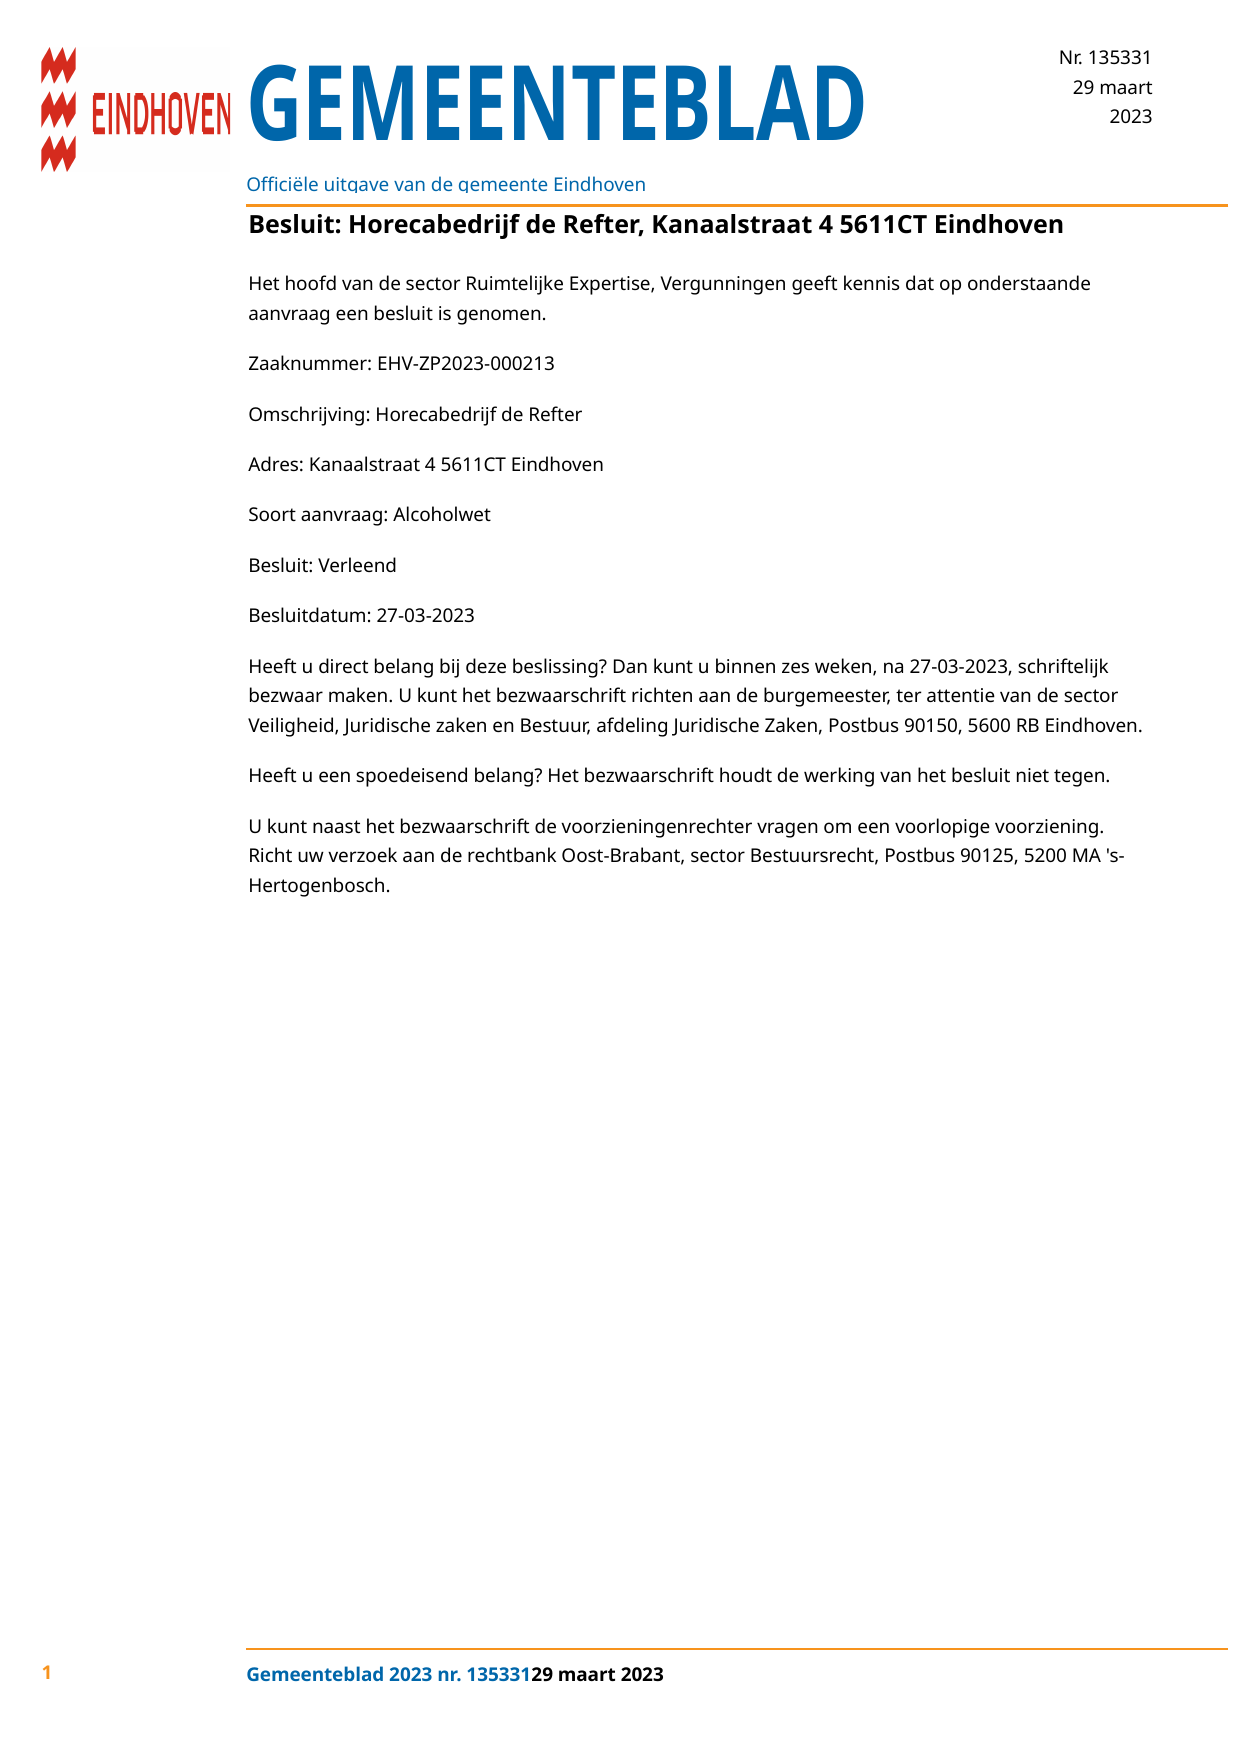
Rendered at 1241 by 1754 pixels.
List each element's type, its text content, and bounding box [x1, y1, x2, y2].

text Adres: Kanaalstraat 4 5611CT Eindhoven [248, 451, 1152, 477]
text Heeft u direct belang bij deze beslissing? Dan kunt u binnen zes weken, na 27-03-2023, schriftelijk bezwaar maken. U kunt het bezwaarschrift richten aan de burgemeester, ter attentie van de sector Veiligheid, Juridische zaken en Bestuur, afdeling Juridische Zaken, Postbus 90150, 5600 RB Eindhoven. [248, 653, 1152, 738]
text Besluitdatum: 27-03-2023 [248, 602, 1152, 628]
text Soort aanvraag: Alcoholwet [248, 502, 1152, 527]
text Het hoofd van de sector Ruimtelijke Expertise, Vergunningen geeft kennis dat op onderstaande aanvraag een besluit is genomen. [248, 270, 1152, 326]
picture [41, 47, 231, 172]
text Besluit: Horecabedrijf de Refter, Kanaalstraat 4 5611CT Eindhoven [248, 207, 1152, 241]
text Heeft u een spoedeisend belang? Het bezwaarschrift houdt de werking van het besluit niet tegen. [248, 762, 1152, 788]
text Zaaknummer: EHV-ZP2023-000213 [248, 350, 1152, 376]
text Omschrijving: Horecabedrijf de Refter [248, 401, 1152, 426]
text Besluit: Verleend [248, 552, 1152, 578]
text U kunt naast het bezwaarschrift de voorzieningenrechter vragen om een voorlopige voorziening. Richt uw verzoek aan de rechtbank Oost-Brabant, sector Bestuursrecht, Postbus 90125, 5200 MA 's-Hertogenbosch. [248, 813, 1152, 898]
